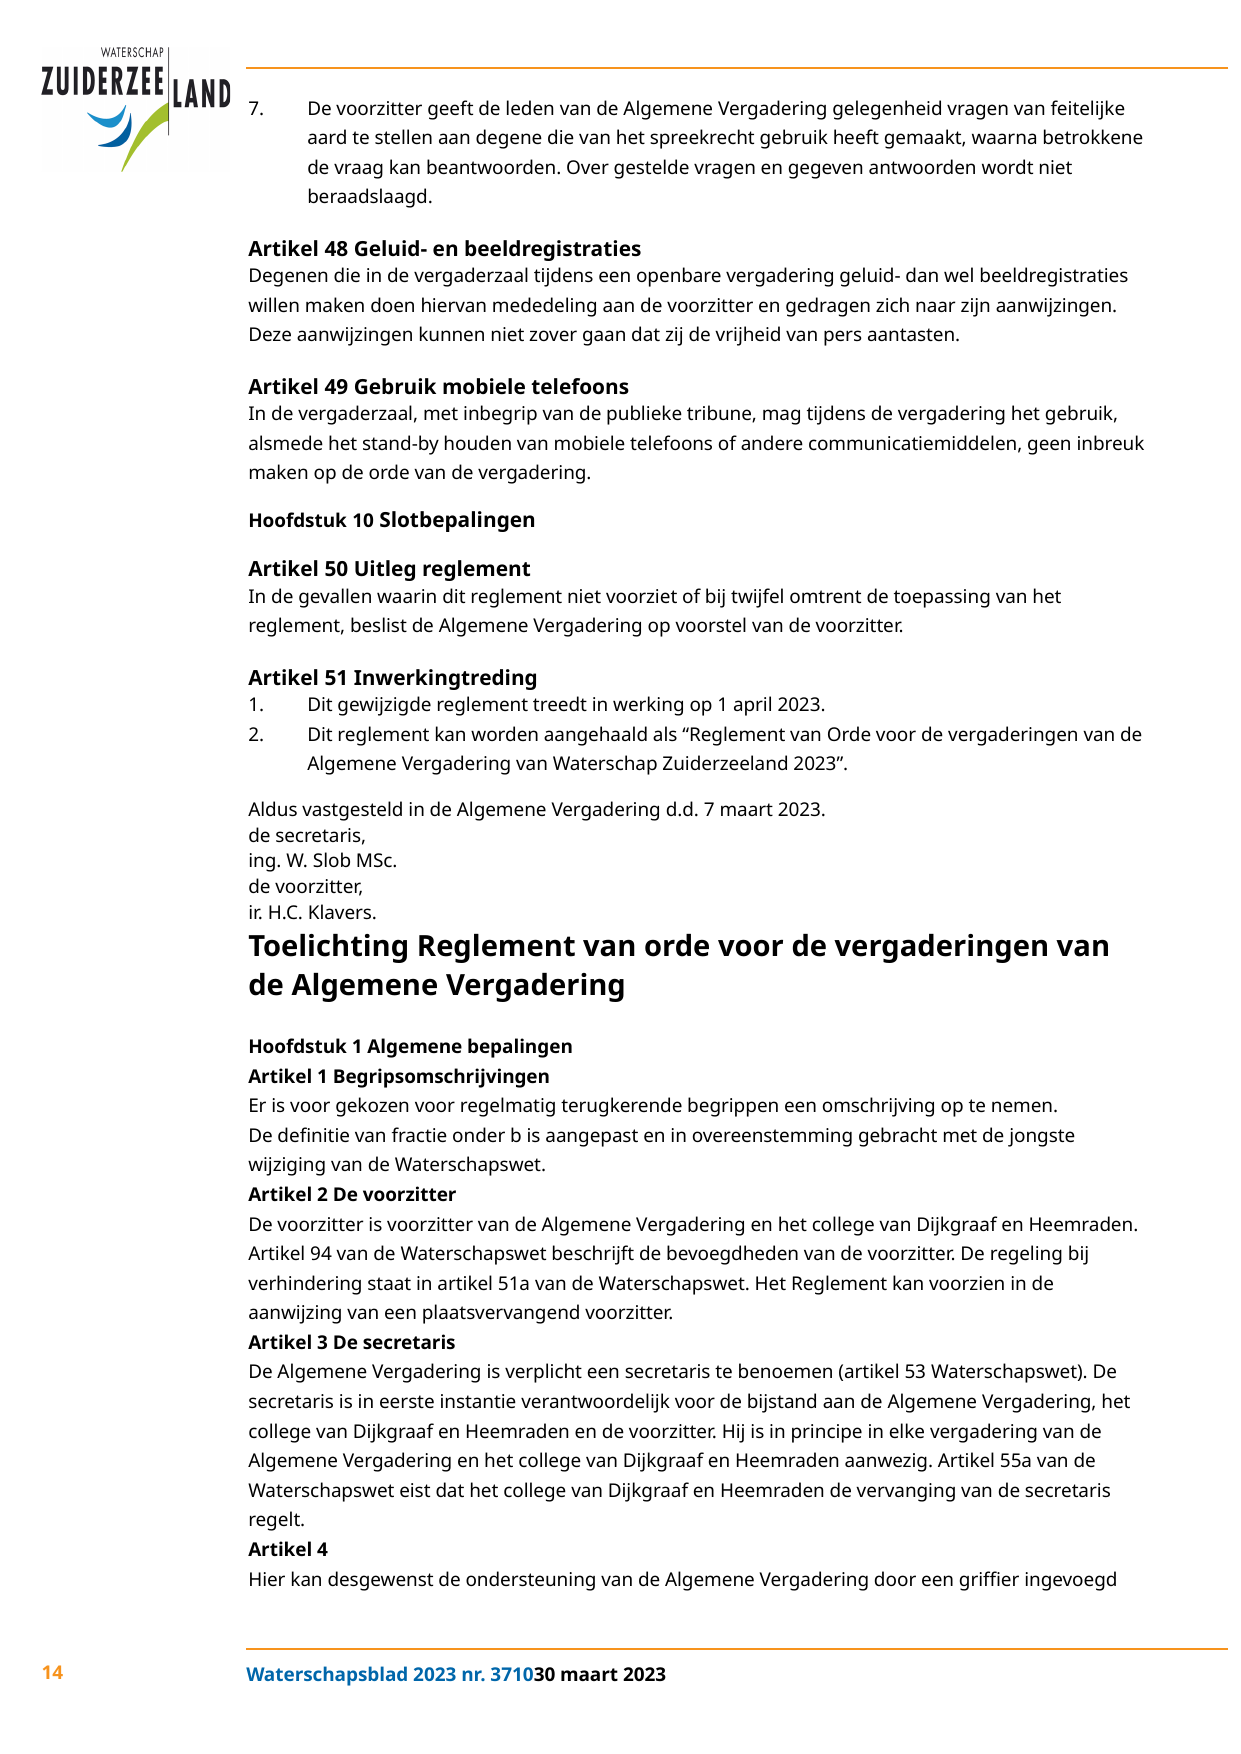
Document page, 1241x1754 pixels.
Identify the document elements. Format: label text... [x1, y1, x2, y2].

text de secretaris, [248, 822, 1152, 848]
text Er is voor gekozen voor regelmatig terugkerende begrippen een omschrijving op te nemen. [248, 1092, 1152, 1118]
text Artikel 51 Inwerkingtreding [248, 663, 1152, 691]
text De Algemene Vergadering is verplicht een secretaris te benoemen (artikel 53 Waterschapswet). De secretaris is in eerste instantie verantwoordelijk voor de bijstand aan de Algemene Vergadering, het college van Dijkgraaf en Heemraden en de voorzitter. Hij is in principe in elke vergadering van de Algemene Vergadering en het college van Dijkgraaf en Heemraden aanwezig. Artikel 55a van de Waterschapswet eist dat het college van Dijkgraaf en Heemraden de vervanging van de secretaris regelt. [248, 1359, 1152, 1532]
text In de gevallen waarin dit reglement niet voorziet of bij twijfel omtrent de toepassing van het reglement, beslist de Algemene Vergadering op voorstel van de voorzitter. [248, 583, 1152, 638]
text ir. H.C. Klavers. [248, 899, 1152, 925]
text In de vergaderzaal, met inbegrip van de publieke tribune, mag tijdens de vergadering het gebruik, alsmede het stand-by houden van mobiele telefoons of andere communicatiemiddelen, geen inbreuk maken op de orde van de vergadering. [248, 400, 1152, 485]
text Degenen die in de vergaderzaal tijdens een openbare vergadering geluid- dan wel beeldregistraties willen maken doen hiervan mededeling aan de voorzitter en gedragen zich naar zijn aanwijzingen. Deze aanwijzingen kunnen niet zover gaan dat zij de vrijheid van pers aantasten. [248, 262, 1152, 347]
text Artikel 2 De voorzitter [248, 1181, 1152, 1207]
picture [41, 47, 231, 172]
text Artikel 48 Geluid- en beeldregistraties [248, 234, 1152, 262]
text Artikel 49 Gebruik mobiele telefoons [248, 372, 1152, 400]
text De voorzitter is voorzitter van de Algemene Vergadering en het college van Dijkgraaf en Heemraden. Artikel 94 van de Waterschapswet beschrijft de bevoegdheden van de voorzitter. De regeling bij verhindering staat in artikel 51a van de Waterschapswet. Het Reglement kan voorzien in de aanwijzing van een plaatsvervangend voorzitter. [248, 1211, 1152, 1325]
text Hoofdstuk 1 Algemene bepalingen [248, 1033, 1152, 1059]
text Artikel 1 Begripsomschrijvingen [248, 1063, 1152, 1089]
text Toelichting Reglement van orde voor de vergaderingen van de Algemene Vergadering [248, 925, 1152, 1004]
text Artikel 4 [248, 1536, 1152, 1562]
text Artikel 50 Uitleg reglement [248, 554, 1152, 583]
text De definitie van fractie onder b is aangepast en in overeenstemming gebracht met de jongste wijziging van de Waterschapswet. [248, 1122, 1152, 1177]
text de voorzitter, [248, 873, 1152, 899]
text Hier kan desgewenst de ondersteuning van de Algemene Vergadering door een griffier ingevoegd [248, 1566, 1152, 1592]
list Dit gewijzigde reglement treedt in werking op 1 april 2023. [248, 691, 1152, 717]
text Artikel 3 De secretaris [248, 1329, 1152, 1355]
text ing. W. Slob MSc. [248, 848, 1152, 873]
list Dit reglement kan worden aangehaald als “Reglement van Orde voor de vergaderingen van de Algemene Vergadering van Waterschap Zuiderzeeland 2023”. [248, 721, 1152, 776]
text Hoofdstuk 10 Slotbepalingen [248, 505, 1152, 534]
text Aldus vastgesteld in de Algemene Vergadering d.d. 7 maart 2023. [248, 796, 1152, 822]
list De voorzitter geeft de leden van de Algemene Vergadering gelegenheid vragen van feitelijke aard te stellen aan degene die van het spreekrecht gebruik heeft gemaakt, waarna betrokkene de vraag kan beantwoorden. Over gestelde vragen en gegeven antwoorden wordt niet beraadslaagd. [248, 95, 1152, 209]
